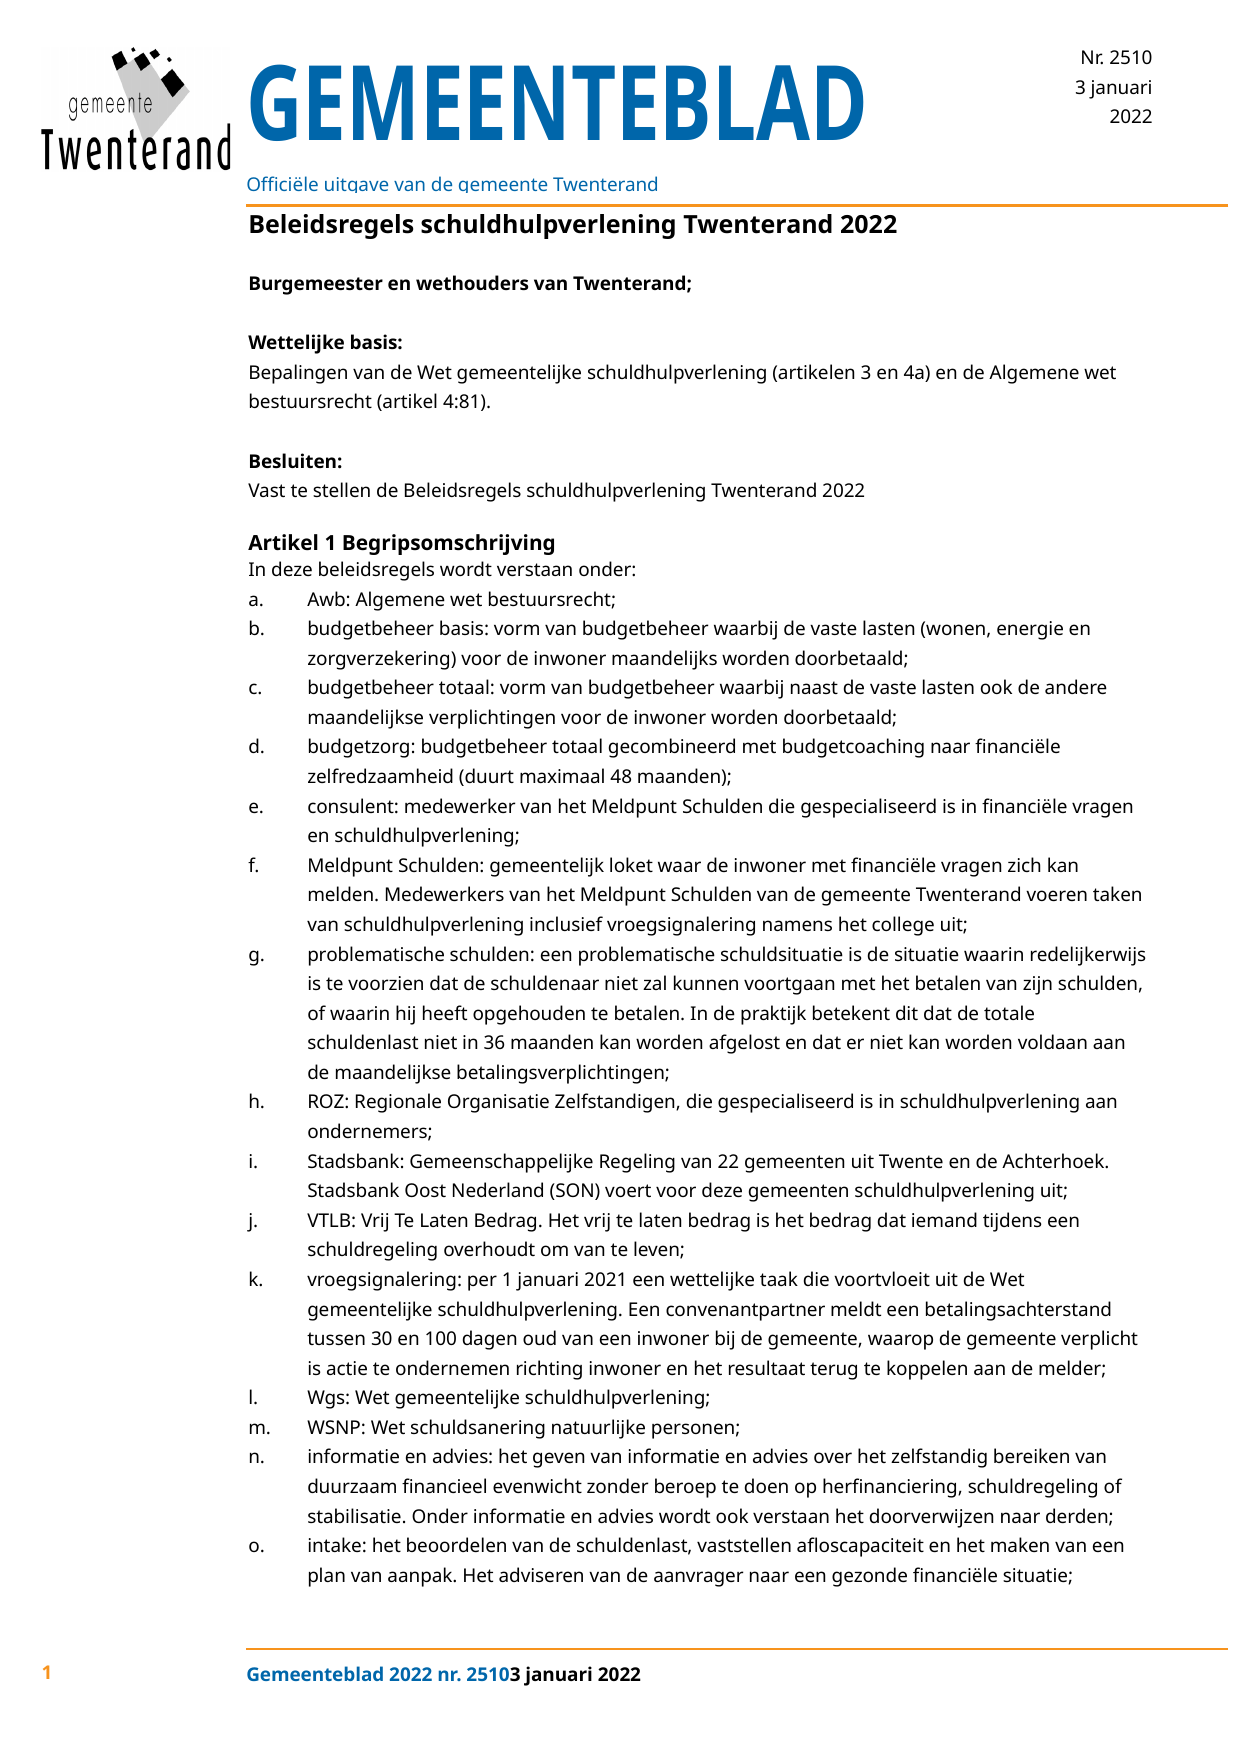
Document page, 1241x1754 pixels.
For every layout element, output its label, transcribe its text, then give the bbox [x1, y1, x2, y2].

list problematische schulden: een problematische schuldsituatie is de situatie waarin redelijkerwijs is te voorzien dat de schuldenaar niet zal kunnen voortgaan met het betalen van zijn schulden, of waarin hij heeft opgehouden te betalen. In de praktijk betekent dit dat de totale schuldenlast niet in 36 maanden kan worden afgelost en dat er niet kan worden voldaan aan de maandelijkse betalingsverplichtingen; [248, 941, 1152, 1085]
list vroegsignalering: per 1 januari 2021 een wettelijke taak die voortvloeit uit de Wet gemeentelijke schuldhulpverlening. Een convenantpartner meldt een betalingsachterstand tussen 30 en 100 dagen oud van een inwoner bij de gemeente, waarop de gemeente verplicht is actie te ondernemen richting inwoner en het resultaat terug te koppelen aan de melder; [248, 1266, 1152, 1381]
list Awb: Algemene wet bestuursrecht; [248, 586, 1152, 612]
list budgetbeheer totaal: vorm van budgetbeheer waarbij naast de vaste lasten ook de andere maandelijkse verplichtingen voor de inwoner worden doorbetaald; [248, 674, 1152, 730]
list consulent: medewerker van het Meldpunt Schulden die gespecialiseerd is in financiële vragen en schuldhulpverlening; [248, 793, 1152, 848]
list intake: het beoordelen van de schuldenlast, vaststellen afloscapaciteit en het maken van een plan van aanpak. Het adviseren van de aanvrager naar een gezonde financiële situatie; [248, 1532, 1152, 1588]
text Besluiten: [248, 448, 1152, 473]
text Burgemeester en wethouders van Twenterand; [248, 270, 1152, 296]
list Wgs: Wet gemeentelijke schuldhulpverlening; [248, 1384, 1152, 1410]
text Wettelijke basis: [248, 329, 1152, 355]
list budgetzorg: budgetbeheer totaal gecombineerd met budgetcoaching naar financiële zelfredzaamheid (duurt maximaal 48 maanden); [248, 734, 1152, 789]
list WSNP: Wet schuldsanering natuurlijke personen; [248, 1414, 1152, 1440]
list ROZ: Regionale Organisatie Zelfstandigen, die gespecialiseerd is in schuldhulpverlening aan ondernemers; [248, 1089, 1152, 1144]
list budgetbeheer basis: vorm van budgetbeheer waarbij de vaste lasten (wonen, energie en zorgverzekering) voor de inwoner maandelijks worden doorbetaald; [248, 615, 1152, 671]
list Stadsbank: Gemeenschappelijke Regeling van 22 gemeenten uit Twente en de Achterhoek. Stadsbank Oost Nederland (SON) voert voor deze gemeenten schuldhulpverlening uit; [248, 1148, 1152, 1203]
text Vast te stellen de Beleidsregels schuldhulpverlening Twenterand 2022 [248, 477, 1152, 503]
list informatie en advies: het geven van informatie en advies over het zelfstandig bereiken van duurzaam financieel evenwicht zonder beroep te doen op herfinanciering, schuldregeling of stabilisatie. Onder informatie en advies wordt ook verstaan het doorverwijzen naar derden; [248, 1444, 1152, 1529]
text Bepalingen van de Wet gemeentelijke schuldhulpverlening (artikelen 3 en 4a) en de Algemene wet bestuursrecht (artikel 4:81). [248, 359, 1152, 414]
list Meldpunt Schulden: gemeentelijk loket waar de inwoner met financiële vragen zich kan melden. Medewerkers van het Meldpunt Schulden van de gemeente Twenterand voeren taken van schuldhulpverlening inclusief vroegsignalering namens het college uit; [248, 852, 1152, 937]
text Beleidsregels schuldhulpverlening Twenterand 2022 [248, 207, 1152, 241]
list VTLB: Vrij Te Laten Bedrag. Het vrij te laten bedrag is het bedrag dat iemand tijdens een schuldregeling overhoudt om van te leven; [248, 1207, 1152, 1262]
text In deze beleidsregels wordt verstaan onder: [248, 556, 1152, 582]
picture [41, 47, 231, 172]
text Artikel 1 Begripsomschrijving [248, 528, 1152, 556]
